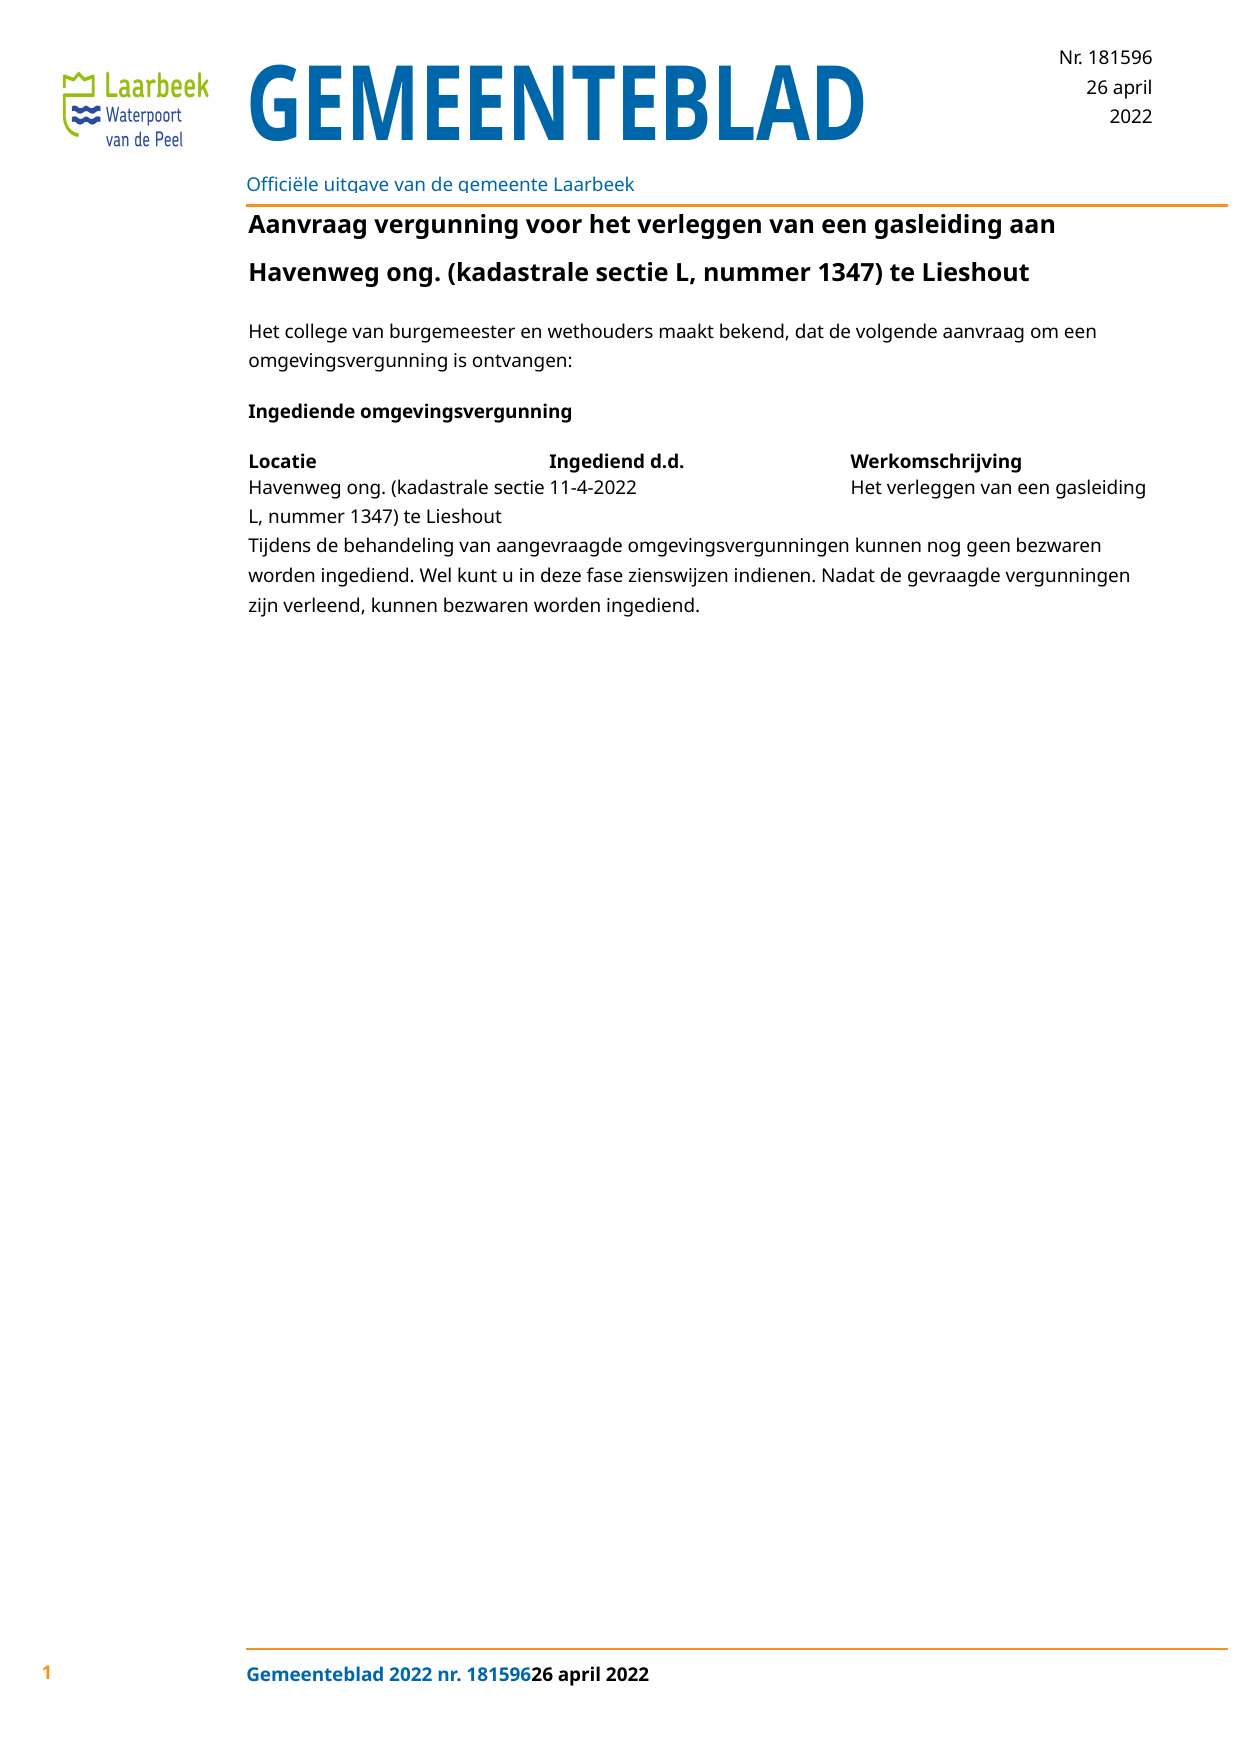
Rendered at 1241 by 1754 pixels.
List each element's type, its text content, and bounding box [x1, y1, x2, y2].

table_header Ingediend d.d. [549, 449, 850, 474]
table_header Locatie [248, 449, 549, 474]
table_header Werkomschrijving [850, 449, 1152, 474]
picture [41, 47, 231, 172]
table_cell 11-4-2022 [549, 474, 850, 529]
table_cell Het verleggen van een gasleiding [850, 474, 1152, 529]
text Het college van burgemeester en wethouders maakt bekend, dat de volgende aanvraag om een omgevingsvergunning is ontvangen: [248, 318, 1152, 373]
text Tijdens de behandeling van aangevraagde omgevingsvergunningen kunnen nog geen bezwaren worden ingediend. Wel kunt u in deze fase zienswijzen indienen. Nadat de gevraagde vergunningen zijn verleend, kunnen bezwaren worden ingediend. [248, 533, 1152, 618]
text Aanvraag vergunning voor het verleggen van een gasleiding aan Havenweg ong. (kadastrale sectie L, nummer 1347) te Lieshout [248, 207, 1152, 288]
text Ingediende omgevingsvergunning [248, 398, 1152, 424]
table_cell Havenweg ong. (kadastrale sectie L, nummer 1347) te Lieshout [248, 474, 549, 529]
